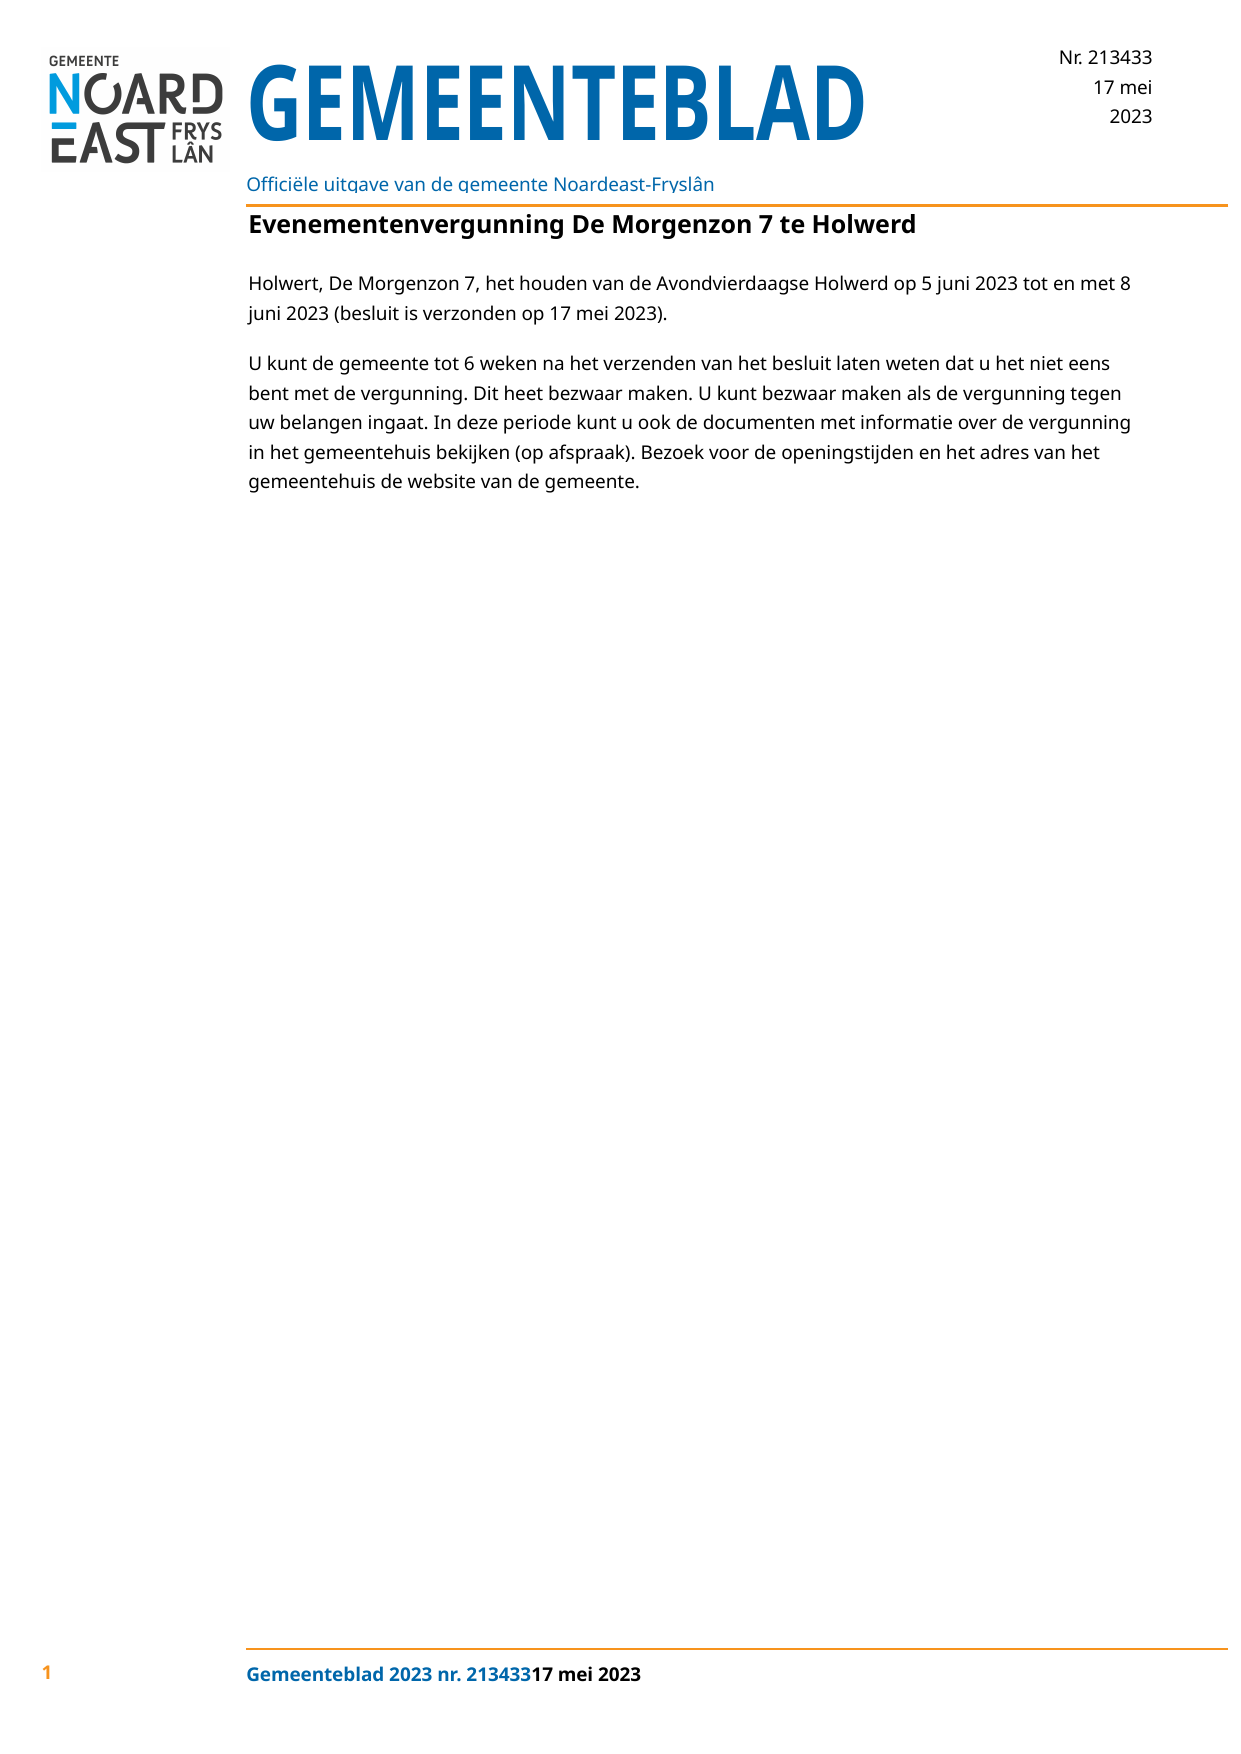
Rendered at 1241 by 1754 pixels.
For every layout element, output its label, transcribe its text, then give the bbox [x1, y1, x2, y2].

text Holwert, De Morgenzon 7, het houden van de Avondvierdaagse Holwerd op 5 juni 2023 tot en met 8 juni 2023 (besluit is verzonden op 17 mei 2023). [248, 270, 1152, 326]
text Evenementenvergunning De Morgenzon 7 te Holwerd [248, 207, 1152, 241]
picture [41, 47, 231, 172]
text U kunt de gemeente tot 6 weken na het verzenden van het besluit laten weten dat u het niet eens bent met de vergunning. Dit heet bezwaar maken. U kunt bezwaar maken als de vergunning tegen uw belangen ingaat. In deze periode kunt u ook de documenten met informatie over de vergunning in het gemeentehuis bekijken (op afspraak). Bezoek voor de openingstijden en het adres van het gemeentehuis de website van de gemeente. [248, 350, 1152, 494]
